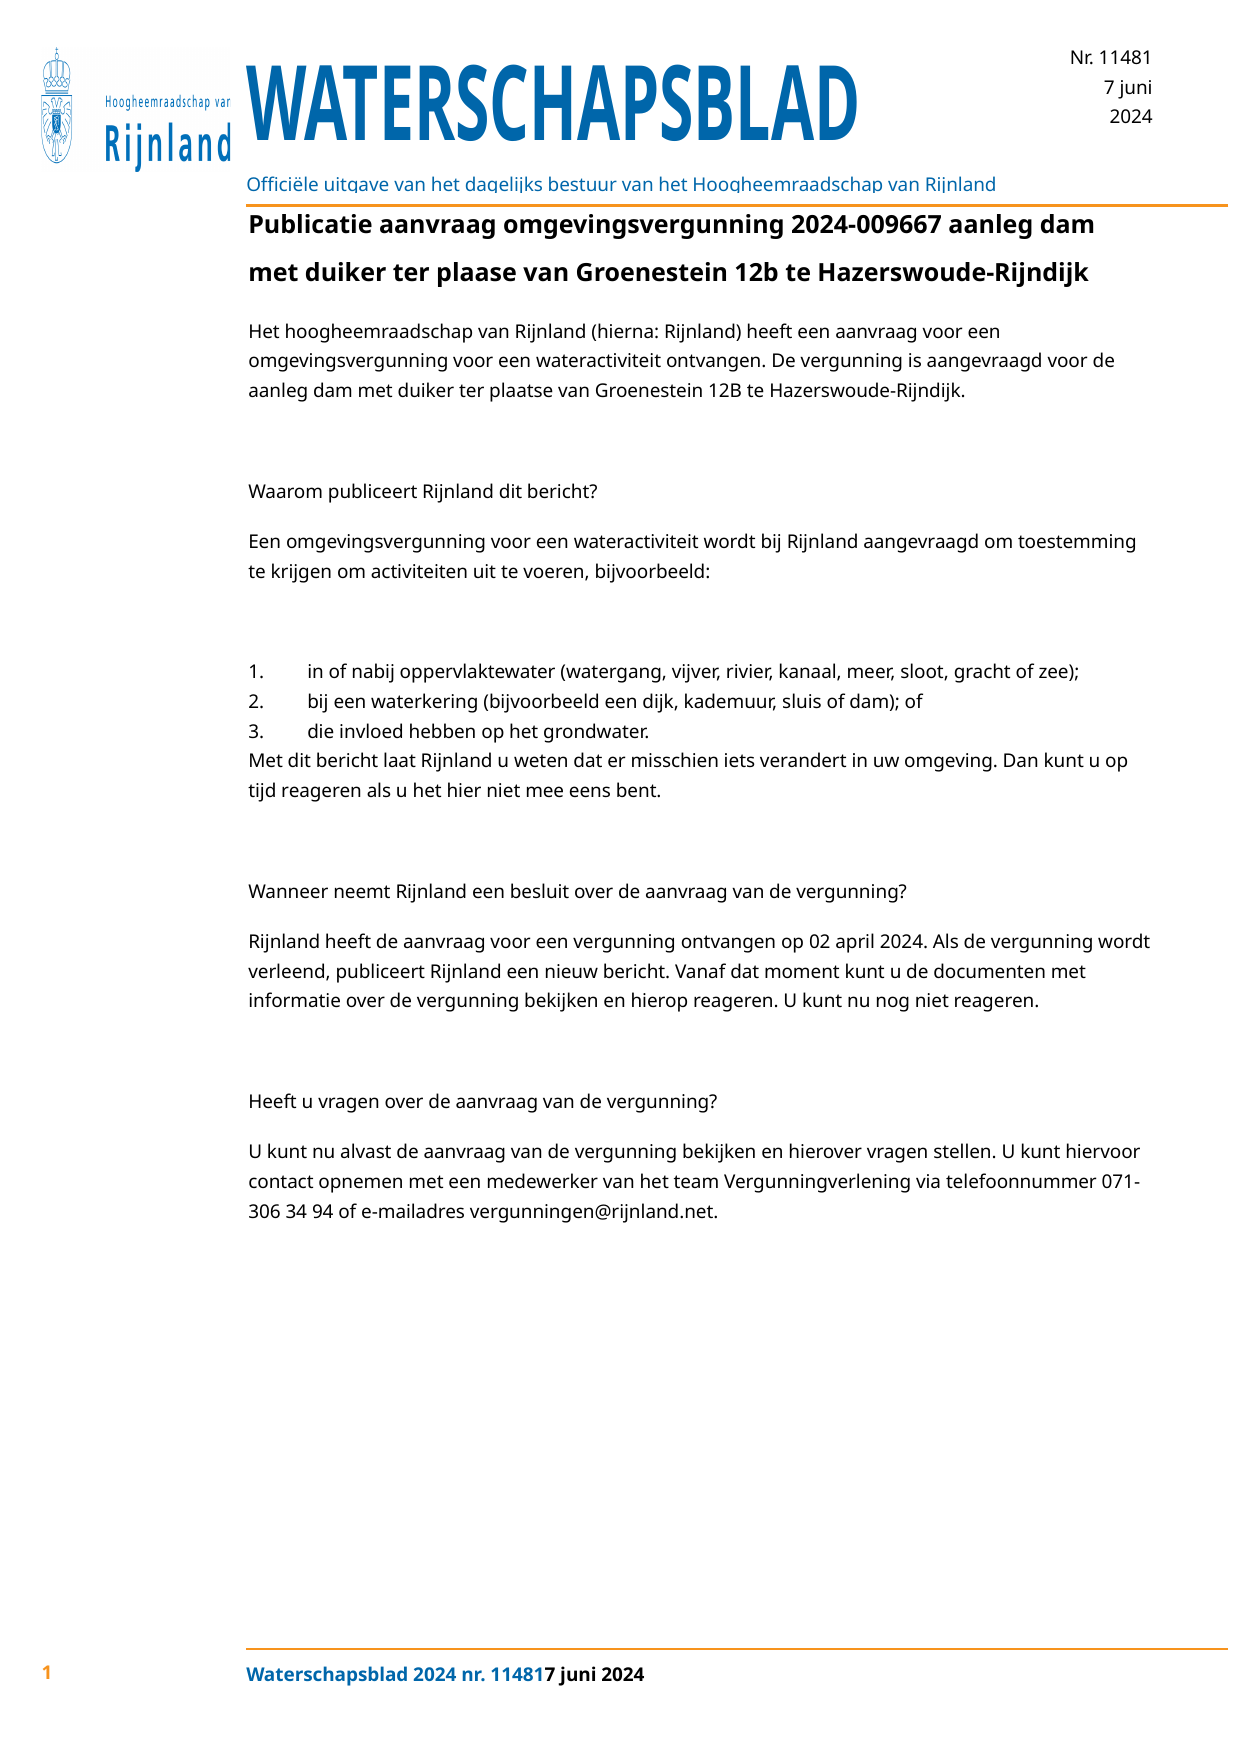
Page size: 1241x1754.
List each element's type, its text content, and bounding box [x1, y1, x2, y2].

picture [41, 47, 231, 172]
text Een omgevingsvergunning voor een wateractiviteit wordt bij Rijnland aangevraagd om toestemming te krijgen om activiteiten uit te voeren, bijvoorbeeld: [248, 528, 1152, 584]
text Waarom publiceert Rijnland dit bericht? [248, 478, 1152, 504]
text Met dit bericht laat Rijnland u weten dat er misschien iets verandert in uw omgeving. Dan kunt u op tijd reageren als u het hier niet mee eens bent. [248, 747, 1152, 803]
list in of nabij oppervlaktewater (watergang, vijver, rivier, kanaal, meer, sloot, gracht of zee); [248, 659, 1152, 684]
text Heeft u vragen over de aanvraag van de vergunning? [248, 1088, 1152, 1114]
text U kunt nu alvast de aanvraag van de vergunning bekijken en hierover vragen stellen. U kunt hiervoor contact opnemen met een medewerker van het team Vergunningverlening via telefoonnummer 071-306 34 94 of e-mailadres vergunningen@rijnland.net. [248, 1139, 1152, 1224]
text Publicatie aanvraag omgevingsvergunning 2024-009667 aanleg dam met duiker ter plaase van Groenestein 12b te Hazerswoude-Rijndijk [248, 207, 1152, 288]
text Het hoogheemraadschap van Rijnland (hierna: Rijnland) heeft een aanvraag voor een omgevingsvergunning voor een wateractiviteit ontvangen. De vergunning is aangevraagd voor de aanleg dam met duiker ter plaatse van Groenestein 12B te Hazerswoude-Rijndijk. [248, 318, 1152, 403]
list bij een waterkering (bijvoorbeeld een dijk, kademuur, sluis of dam); of [248, 688, 1152, 714]
text Wanneer neemt Rijnland een besluit over de aanvraag van de vergunning? [248, 878, 1152, 904]
list die invloed hebben op het grondwater. [248, 718, 1152, 744]
text Rijnland heeft de aanvraag voor een vergunning ontvangen op 02 april 2024. Als de vergunning wordt verleend, publiceert Rijnland een nieuw bericht. Vanaf dat moment kunt u de documenten met informatie over de vergunning bekijken en hierop reageren. U kunt nu nog niet reageren. [248, 928, 1152, 1013]
